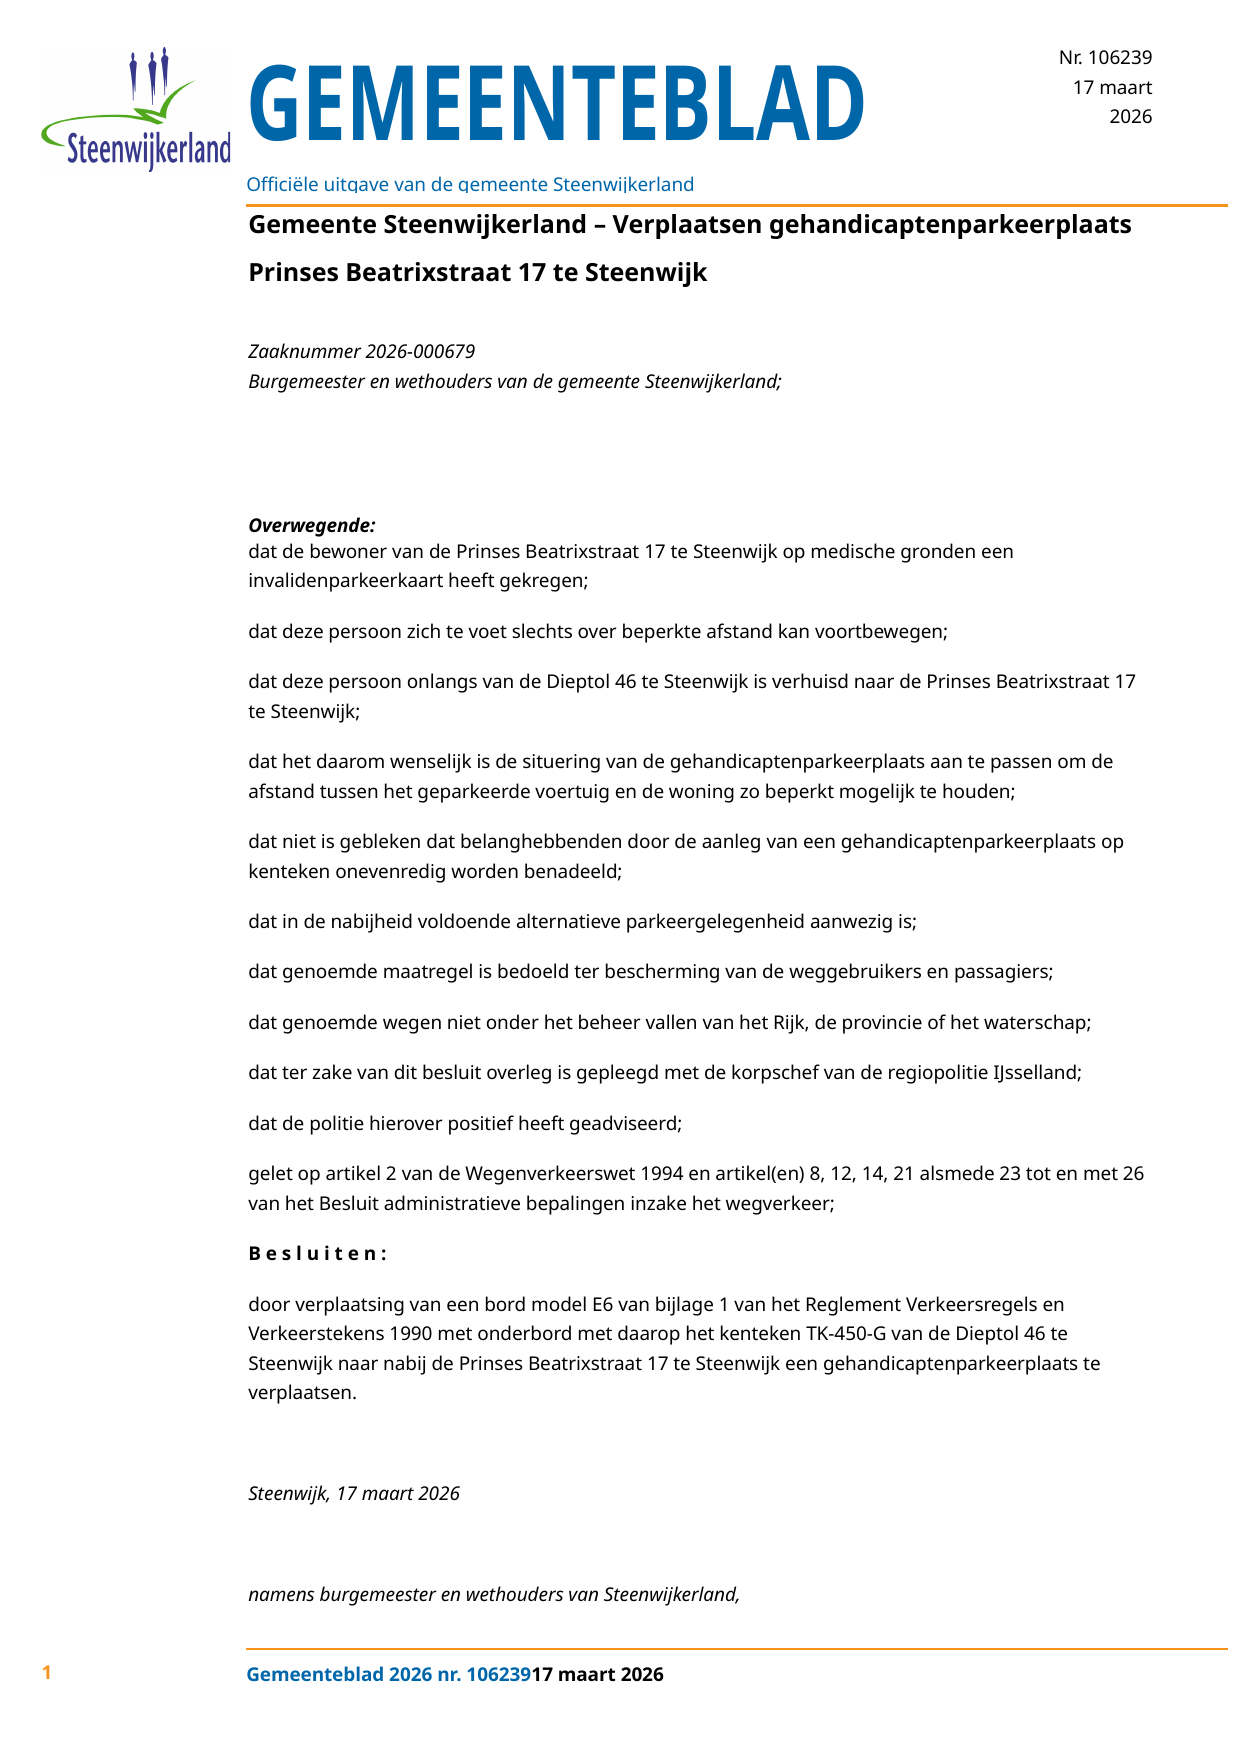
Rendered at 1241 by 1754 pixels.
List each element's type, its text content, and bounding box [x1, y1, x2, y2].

text namens burgemeester en wethouders van Steenwijkerland, [248, 1581, 1152, 1607]
text dat genoemde maatregel is bedoeld ter bescherming van de weggebruikers en passagiers; [248, 959, 1152, 984]
text Gemeente Steenwijkerland – Verplaatsen gehandicaptenparkeerplaats Prinses Beatrixstraat 17 te Steenwijk [248, 207, 1152, 288]
text gelet op artikel 2 van de Wegenverkeerswet 1994 en artikel(en) 8, 12, 14, 21 alsmede 23 tot en met 26 van het Besluit administratieve bepalingen inzake het wegverkeer; [248, 1160, 1152, 1216]
text dat ter zake van dit besluit overleg is gepleegd met de korpschef van de regiopolitie IJsselland; [248, 1059, 1152, 1085]
text door verplaatsing van een bord model E6 van bijlage 1 van het Reglement Verkeersregels en Verkeerstekens 1990 met onderbord met daarop het kenteken TK-450-G van de Dieptol 46 te Steenwijk naar nabij de Prinses Beatrixstraat 17 te Steenwijk een gehandicaptenparkeerplaats te verplaatsen. [248, 1291, 1152, 1405]
text Steenwijk, 17 maart 2026 [248, 1480, 1152, 1506]
text Zaaknummer 2026-000679 [248, 339, 1152, 364]
picture [41, 47, 231, 172]
text B e s l u i t e n : [248, 1240, 1152, 1266]
text dat deze persoon zich te voet slechts over beperkte afstand kan voortbewegen; [248, 618, 1152, 644]
text dat het daarom wenselijk is de situering van de gehandicaptenparkeerplaats aan te passen om de afstand tussen het geparkeerde voertuig en de woning zo beperkt mogelijk te houden; [248, 748, 1152, 804]
text dat de bewoner van de Prinses Beatrixstraat 17 te Steenwijk op medische gronden een invalidenparkeerkaart heeft gekregen; [248, 538, 1152, 593]
text dat deze persoon onlangs van de Dieptol 46 te Steenwijk is verhuisd naar de Prinses Beatrixstraat 17 te Steenwijk; [248, 668, 1152, 724]
text Overwegende: [248, 512, 1152, 538]
text dat in de nabijheid voldoende alternatieve parkeergelegenheid aanwezig is; [248, 908, 1152, 934]
text Burgemeester en wethouders van de gemeente Steenwijkerland; [248, 368, 1152, 394]
text dat niet is gebleken dat belanghebbenden door de aanleg van een gehandicaptenparkeerplaats op kenteken onevenredig worden benadeeld; [248, 828, 1152, 884]
text dat genoemde wegen niet onder het beheer vallen van het Rijk, de provincie of het waterschap; [248, 1009, 1152, 1035]
text dat de politie hierover positief heeft geadviseerd; [248, 1110, 1152, 1136]
